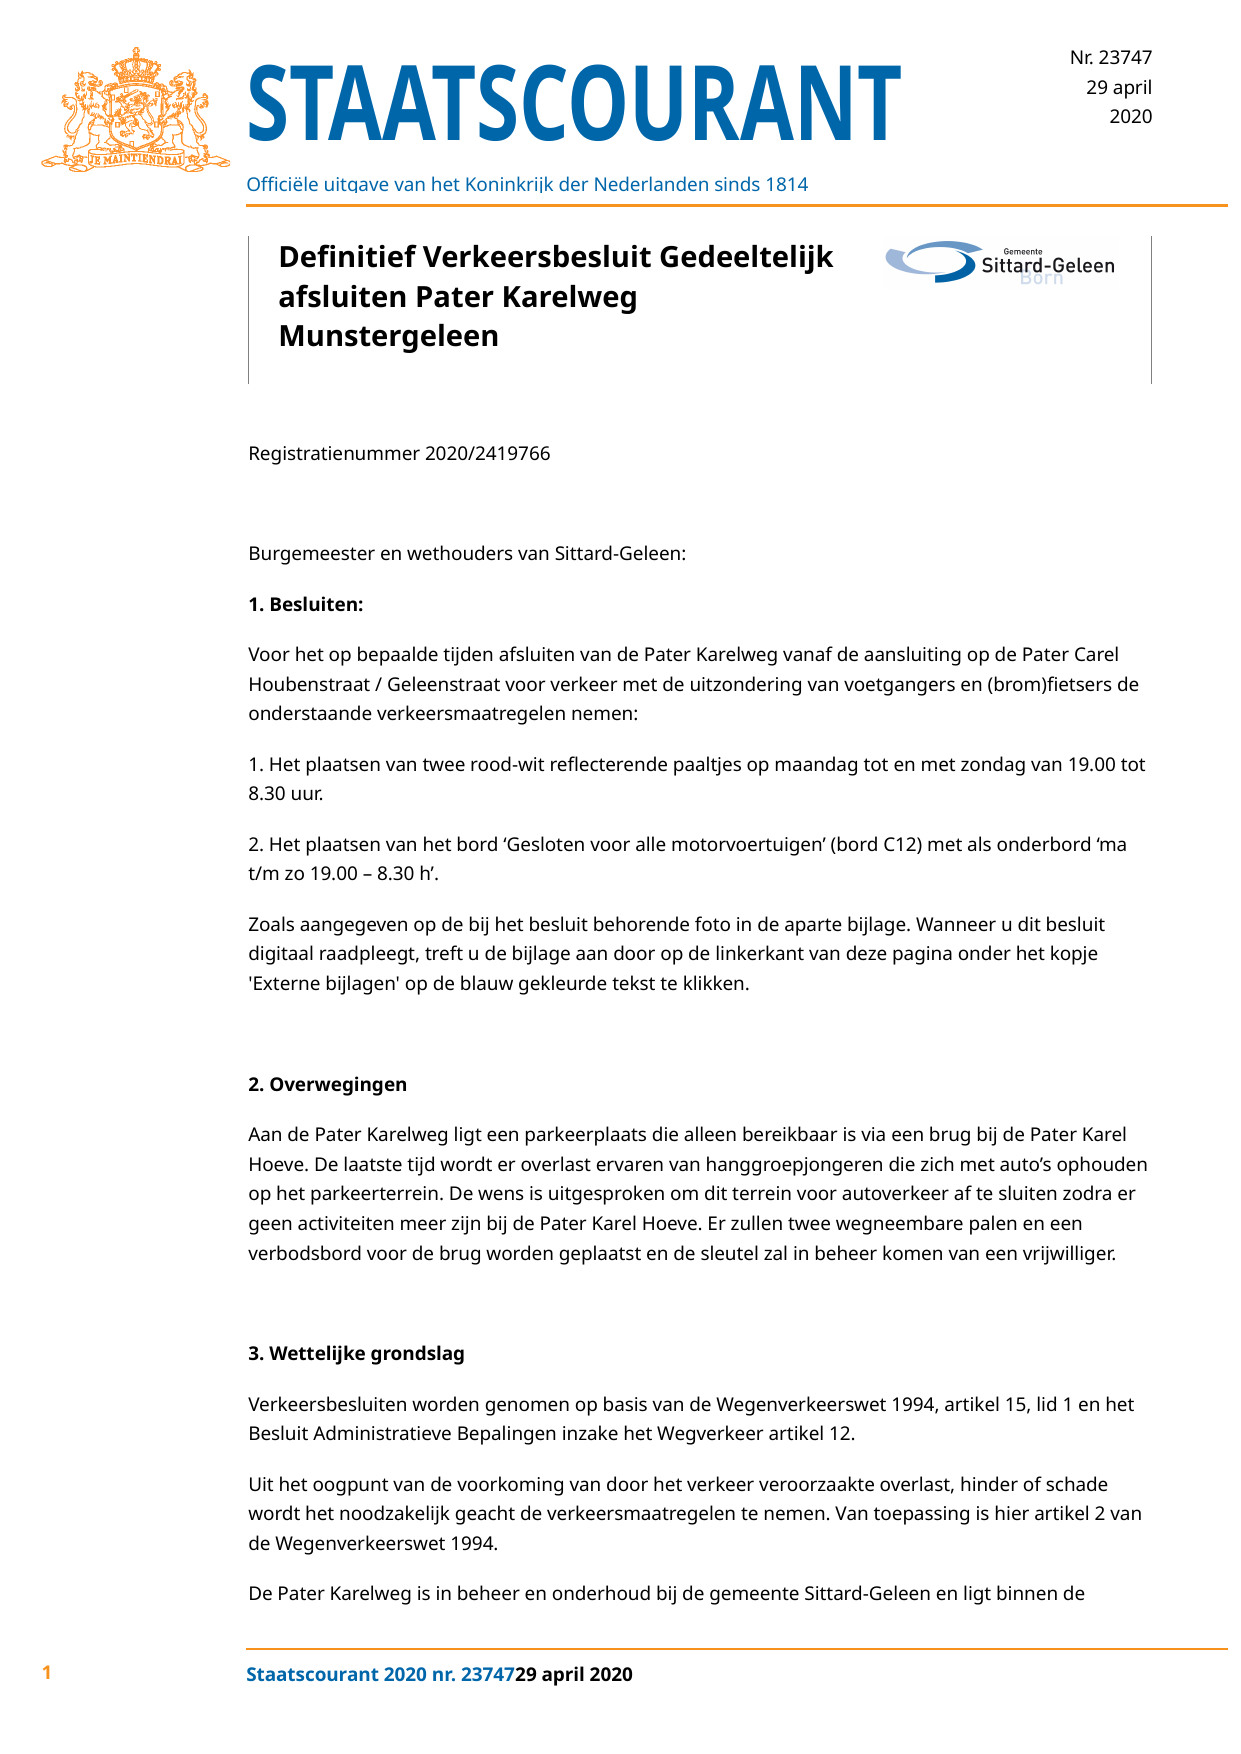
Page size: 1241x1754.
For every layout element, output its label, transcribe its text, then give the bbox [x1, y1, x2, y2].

text 2. Overwegingen [248, 1071, 1152, 1097]
table_header Definitief Verkeersbesluit Gedeeltelijk afsluiten Pater Karelweg Munstergeleen [249, 236, 850, 384]
text Registratienummer 2020/2419766 [248, 440, 1152, 465]
text Aan de Pater Karelweg ligt een parkeerplaats die alleen bereikbaar is via een brug bij de Pater Karel Hoeve. De laatste tijd wordt er overlast ervaren van hanggroepjongeren die zich met auto’s ophouden op het parkeerterrein. De wens is uitgesproken om dit terrein voor autoverkeer af te sluiten zodra er geen activiteiten meer zijn bij de Pater Karel Hoeve. Er zullen twee wegneembare palen en een verbodsbord voor de brug worden geplaatst en de sleutel zal in beheer komen van een vrijwilliger. [248, 1121, 1152, 1265]
text 1. Het plaatsen van twee rood-wit reflecterende paaltjes op maandag tot en met zondag van 19.00 tot 8.30 uur. [248, 751, 1152, 806]
picture [882, 236, 1119, 289]
text Voor het op bepaalde tijden afsluiten van de Pater Karelweg vanaf de aansluiting op de Pater Carel Houbenstraat / Geleenstraat voor verkeer met de uitzondering van voetgangers en (brom)fietsers de onderstaande verkeersmaatregelen nemen: [248, 641, 1152, 726]
text Zoals aangegeven op de bij het besluit behorende foto in de aparte bijlage. Wanneer u dit besluit digitaal raadpleegt, treft u de bijlage aan door op de linkerkant van deze pagina onder het kopje 'Externe bijlagen' op de blauw gekleurde tekst te klikken. [248, 911, 1152, 996]
picture [41, 47, 231, 172]
text Verkeersbesluiten worden genomen op basis van de Wegenverkeerswet 1994, artikel 15, lid 1 en het Besluit Administratieve Bepalingen inzake het Wegverkeer artikel 12. [248, 1391, 1152, 1446]
table_header [850, 236, 1151, 384]
text 2. Het plaatsen van het bord ‘Gesloten voor alle motorvoertuigen’ (bord C12) met als onderbord ‘ma t/m zo 19.00 – 8.30 h’. [248, 831, 1152, 886]
text Burgemeester en wethouders van Sittard-Geleen: [248, 541, 1152, 566]
text 1. Besluiten: [248, 591, 1152, 617]
text Uit het oogpunt van de voorkoming van door het verkeer veroorzaakte overlast, hinder of schade wordt het noodzakelijk geacht de verkeersmaatregelen te nemen. Van toepassing is hier artikel 2 van de Wegenverkeerswet 1994. [248, 1471, 1152, 1556]
text 3. Wettelijke grondslag [248, 1341, 1152, 1366]
text De Pater Karelweg is in beheer en onderhoud bij de gemeente Sittard-Geleen en ligt binnen de [248, 1581, 1152, 1606]
